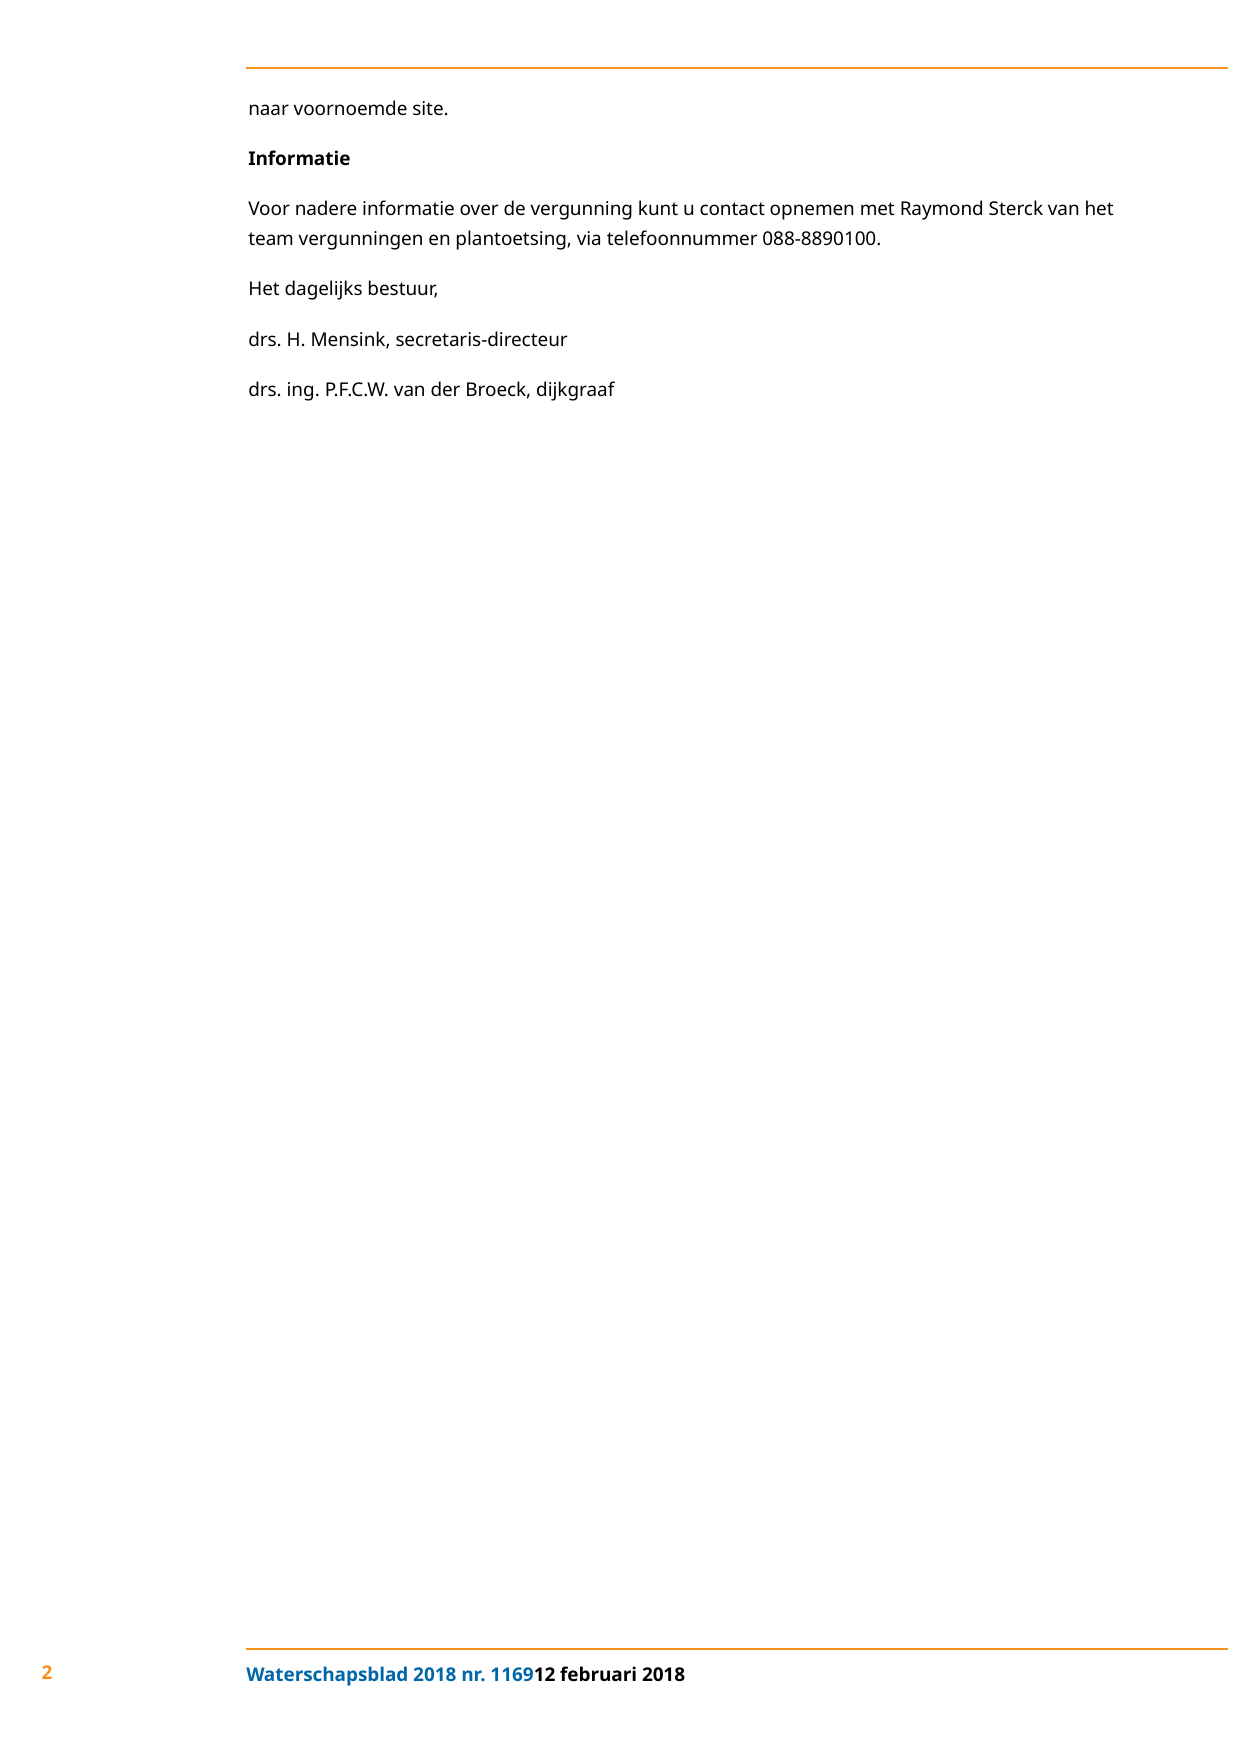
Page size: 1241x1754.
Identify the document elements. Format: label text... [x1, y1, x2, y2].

text naar voornoemde site. [248, 95, 1152, 121]
text Informatie [248, 145, 1152, 171]
text Voor nadere informatie over de vergunning kunt u contact opnemen met Raymond Sterck van het team vergunningen en plantoetsing, via telefoonnummer 088-8890100. [248, 196, 1152, 251]
picture [41, 47, 231, 172]
text drs. H. Mensink, secretaris-directeur [248, 326, 1152, 352]
text drs. ing. P.F.C.W. van der Broeck, dijkgraaf [248, 376, 1152, 402]
text Het dagelijks bestuur, [248, 276, 1152, 301]
